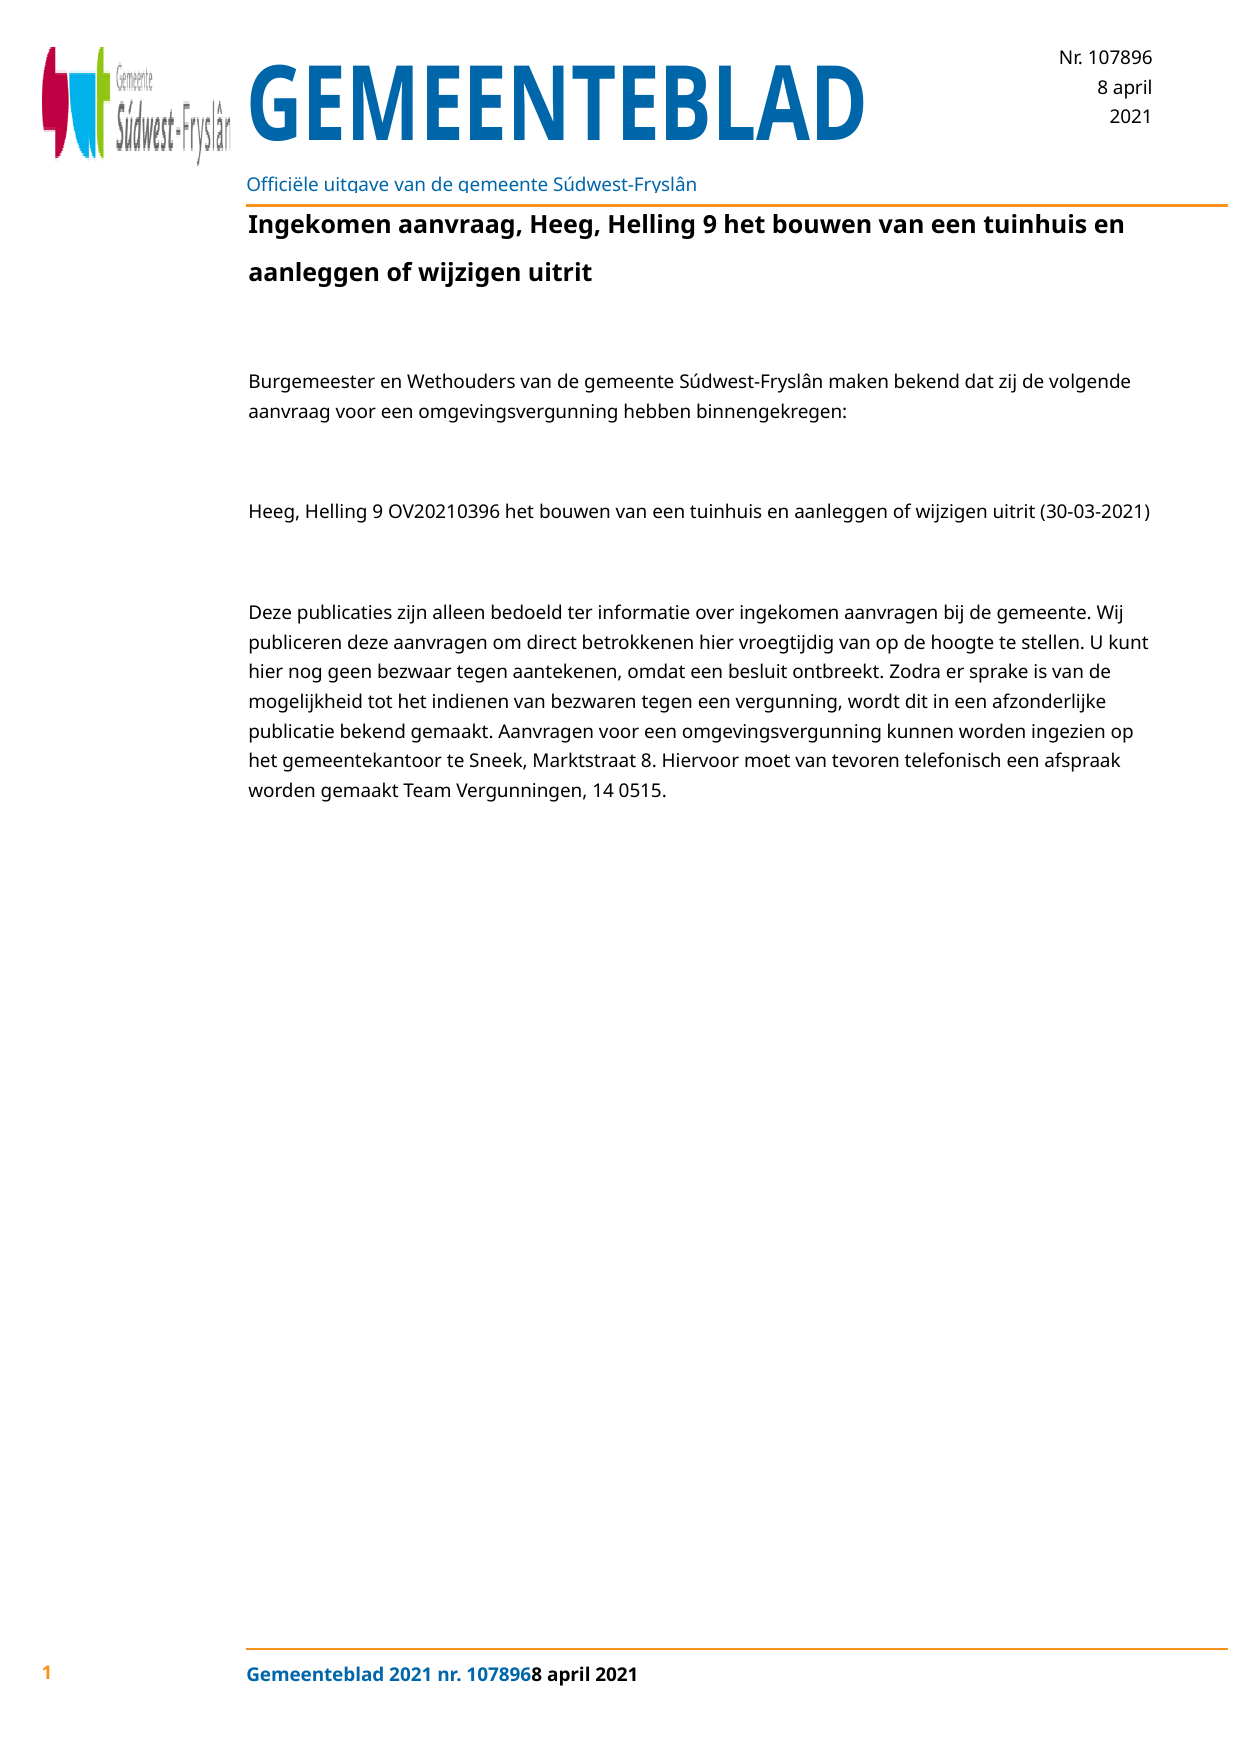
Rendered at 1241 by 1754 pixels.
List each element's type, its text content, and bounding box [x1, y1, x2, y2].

text Burgemeester en Wethouders van de gemeente Súdwest-Fryslân maken bekend dat zij de volgende aanvraag voor een omgevingsvergunning hebben binnengekregen: [248, 368, 1152, 424]
picture [41, 47, 231, 172]
text Deze publicaties zijn alleen bedoeld ter informatie over ingekomen aanvragen bij de gemeente. Wij publiceren deze aanvragen om direct betrokkenen hier vroegtijdig van op de hoogte te stellen. U kunt hier nog geen bezwaar tegen aantekenen, omdat een besluit ontbreekt. Zodra er sprake is van de mogelijkheid tot het indienen van bezwaren tegen een vergunning, wordt dit in een afzonderlijke publicatie bekend gemaakt. Aanvragen voor een omgevingsvergunning kunnen worden ingezien op het gemeentekantoor te Sneek, Marktstraat 8. Hiervoor moet van tevoren telefonisch een afspraak worden gemaakt Team Vergunningen, 14 0515. [248, 599, 1152, 803]
text Ingekomen aanvraag, Heeg, Helling 9 het bouwen van een tuinhuis en aanleggen of wijzigen uitrit [248, 207, 1152, 288]
text Heeg, Helling 9 OV20210396 het bouwen van een tuinhuis en aanleggen of wijzigen uitrit (30-03-2021) [248, 499, 1152, 524]
